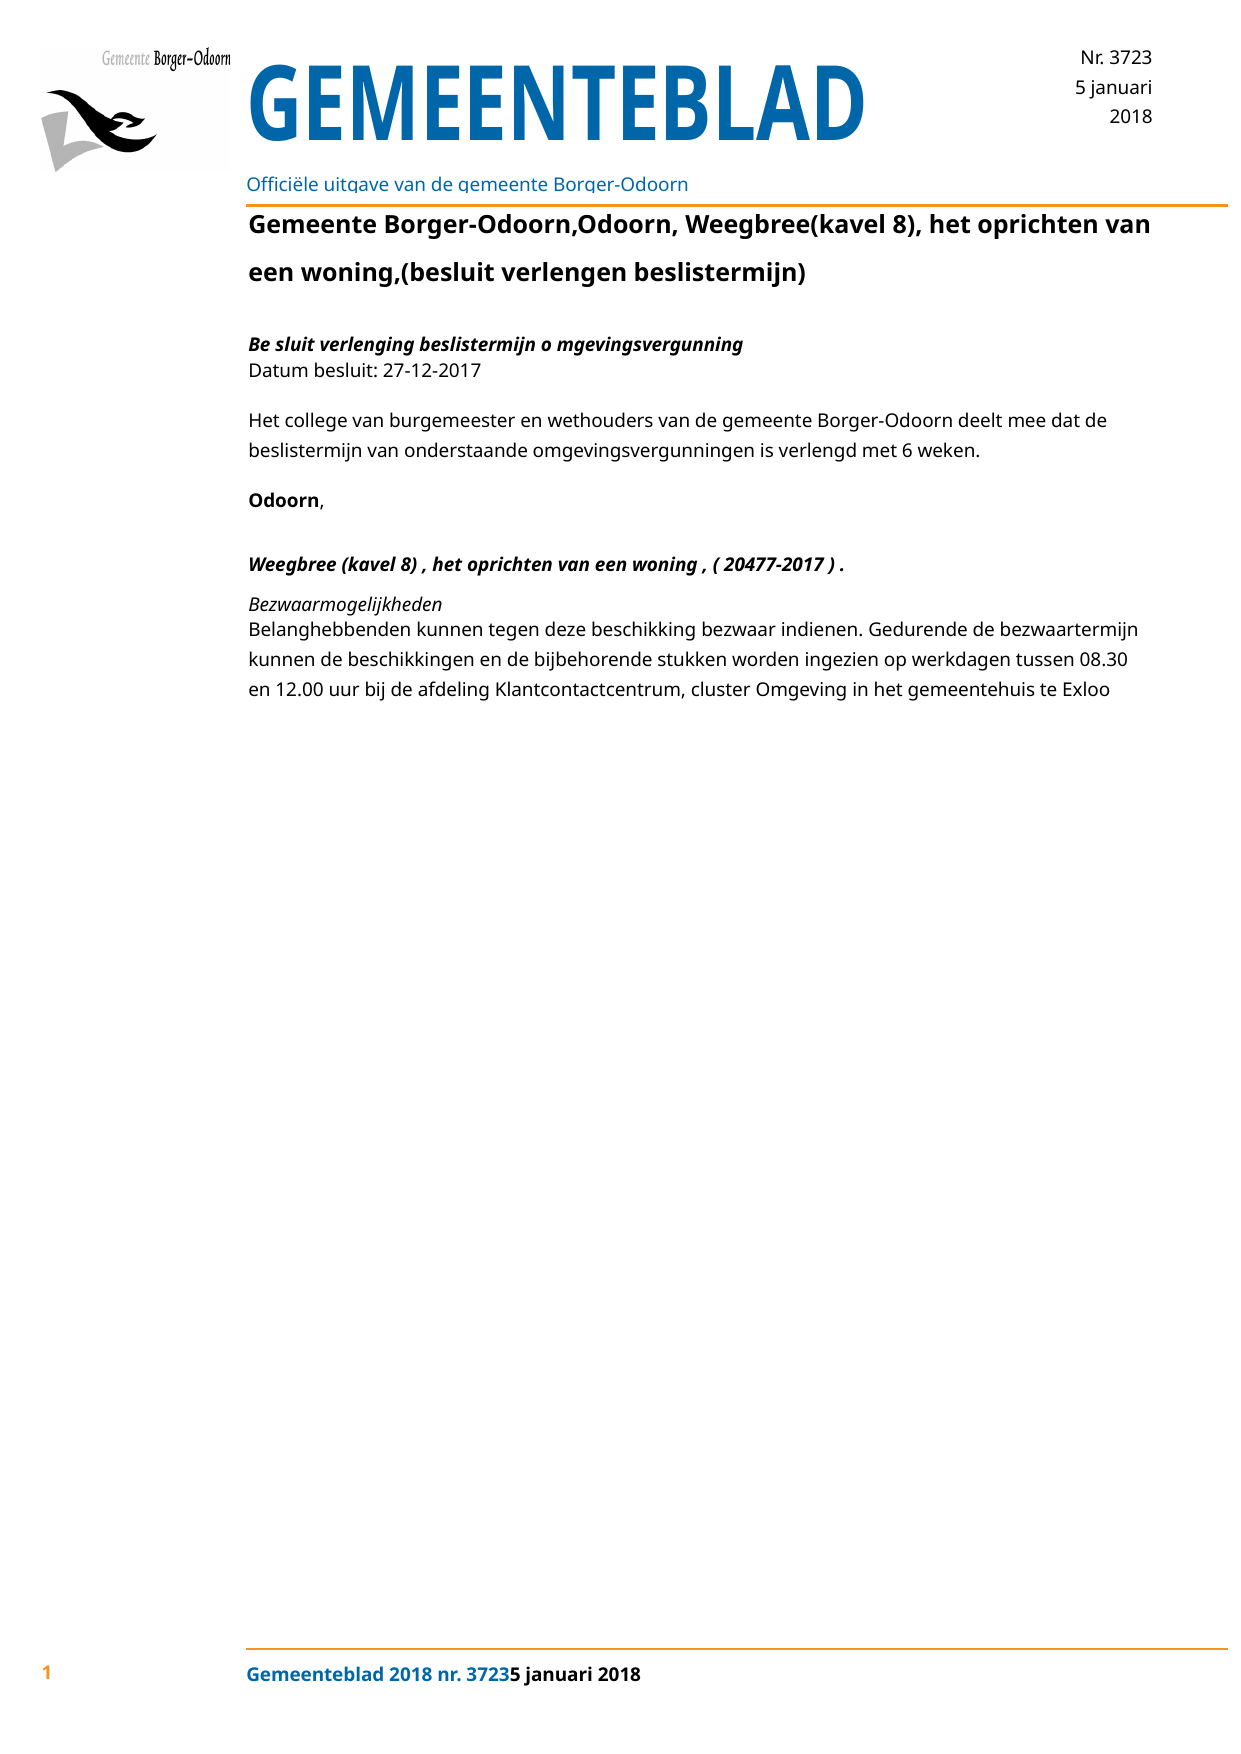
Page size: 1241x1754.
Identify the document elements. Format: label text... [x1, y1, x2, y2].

picture [41, 47, 231, 172]
text Be sluit verlenging beslistermijn o mgevingsvergunning [248, 331, 1152, 357]
text Gemeente Borger-Odoorn,Odoorn, Weegbree(kavel 8), het oprichten van een woning,(besluit verlengen beslistermijn) [248, 207, 1152, 288]
text Weegbree (kavel 8) , het oprichten van een woning , ( 20477-2017 ) . [248, 552, 1152, 577]
text Belanghebbenden kunnen tegen deze beschikking bezwaar indienen. Gedurende de bezwaartermijn kunnen de beschikkingen en de bijbehorende stukken worden ingezien op werkdagen tussen 08.30 en 12.00 uur bij de afdeling Klantcontactcentrum, cluster Omgeving in het gemeentehuis te Exloo [248, 617, 1152, 701]
text Bezwaarmogelijkheden [248, 591, 1152, 617]
text Het college van burgemeester en wethouders van de gemeente Borger-Odoorn deelt mee dat de beslistermijn van onderstaande omgevingsvergunningen is verlengd met 6 weken. [248, 408, 1152, 463]
text Datum besluit: 27-12-2017 [248, 357, 1152, 383]
text Odoorn, [248, 488, 1152, 513]
